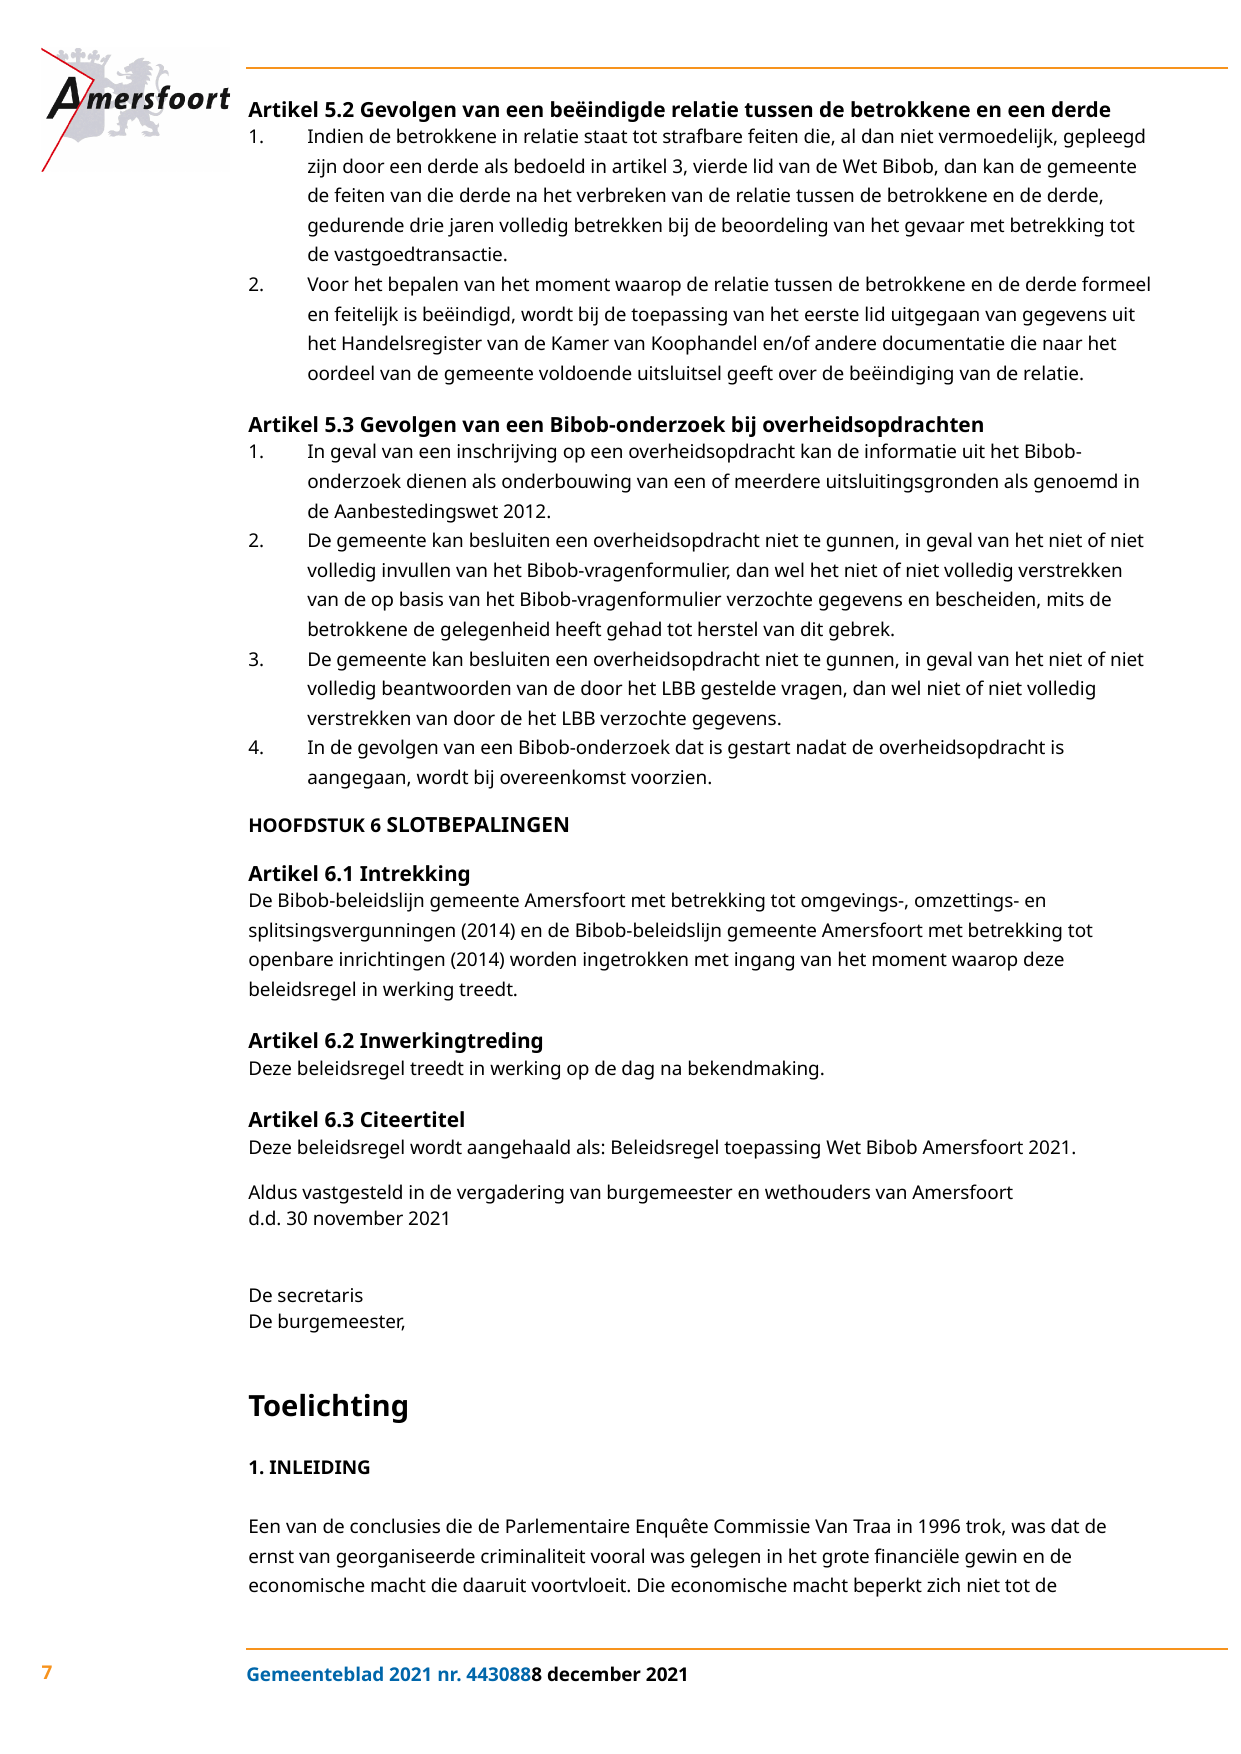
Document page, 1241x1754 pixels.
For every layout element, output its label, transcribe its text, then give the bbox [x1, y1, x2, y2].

text De secretaris [248, 1282, 1152, 1308]
text Deze beleidsregel wordt aangehaald als: Beleidsregel toepassing Wet Bibob Amersfoort 2021. [248, 1134, 1152, 1160]
text Deze beleidsregel treedt in werking op de dag na bekendmaking. [248, 1055, 1152, 1081]
text Artikel 5.3 Gevolgen van een Bibob-onderzoek bij overheidsopdrachten [248, 410, 1152, 439]
text d.d. 30 november 2021 [248, 1205, 1152, 1231]
picture [41, 47, 231, 172]
text De burgemeester, [248, 1308, 1152, 1334]
text Een van de conclusies die de Parlementaire Enquête Commissie Van Traa in 1996 trok, was dat de ernst van georganiseerde criminaliteit vooral was gelegen in het grote financiële gewin en de economische macht die daaruit voortvloeit. Die economische macht beperkt zich niet tot de [248, 1513, 1152, 1598]
text HOOFDSTUK 6 SLOTBEPALINGEN [248, 810, 1152, 838]
text De Bibob-beleidslijn gemeente Amersfoort met betrekking tot omgevings-, omzettings- en splitsingsvergunningen (2014) en de Bibob-beleidslijn gemeente Amersfoort met betrekking tot openbare inrichtingen (2014) worden ingetrokken met ingang van het moment waarop deze beleidsregel in werking treedt. [248, 887, 1152, 1002]
text Artikel 6.1 Intrekking [248, 859, 1152, 887]
text 1. INLEIDING [248, 1454, 1152, 1480]
list De gemeente kan besluiten een overheidsopdracht niet te gunnen, in geval van het niet of niet volledig beantwoorden van de door het LBB gestelde vragen, dan wel niet of niet volledig verstrekken van door de het LBB verzochte gegevens. [248, 646, 1152, 731]
list In de gevolgen van een Bibob-onderzoek dat is gestart nadat de overheidsopdracht is aangegaan, wordt bij overeenkomst voorzien. [248, 734, 1152, 790]
list Voor het bepalen van het moment waarop de relatie tussen de betrokkene en de derde formeel en feitelijk is beëindigd, wordt bij de toepassing van het eerste lid uitgegaan van gegevens uit het Handelsregister van de Kamer van Koophandel en/of andere documentatie die naar het oordeel van de gemeente voldoende uitsluitsel geeft over de beëindiging van de relatie. [248, 271, 1152, 386]
text Artikel 6.2 Inwerkingtreding [248, 1027, 1152, 1055]
text Toelichting [248, 1385, 1152, 1425]
text Aldus vastgesteld in de vergadering van burgemeester en wethouders van Amersfoort [248, 1179, 1152, 1205]
list In geval van een inschrijving op een overheidsopdracht kan de informatie uit het Bibob- onderzoek dienen als onderbouwing van een of meerdere uitsluitingsgronden als genoemd in de Aanbestedingswet 2012. [248, 439, 1152, 524]
list Indien de betrokkene in relatie staat tot strafbare feiten die, al dan niet vermoedelijk, gepleegd zijn door een derde als bedoeld in artikel 3, vierde lid van de Wet Bibob, dan kan de gemeente de feiten van die derde na het verbreken van de relatie tussen de betrokkene en de derde, gedurende drie jaren volledig betrekken bij de beoordeling van het gevaar met betrekking tot de vastgoedtransactie. [248, 123, 1152, 267]
text Artikel 5.2 Gevolgen van een beëindigde relatie tussen de betrokkene en een derde [248, 95, 1152, 123]
list De gemeente kan besluiten een overheidsopdracht niet te gunnen, in geval van het niet of niet volledig invullen van het Bibob-vragenformulier, dan wel het niet of niet volledig verstrekken van de op basis van het Bibob-vragenformulier verzochte gegevens en bescheiden, mits de betrokkene de gelegenheid heeft gehad tot herstel van dit gebrek. [248, 527, 1152, 642]
text Artikel 6.3 Citeertitel [248, 1106, 1152, 1134]
